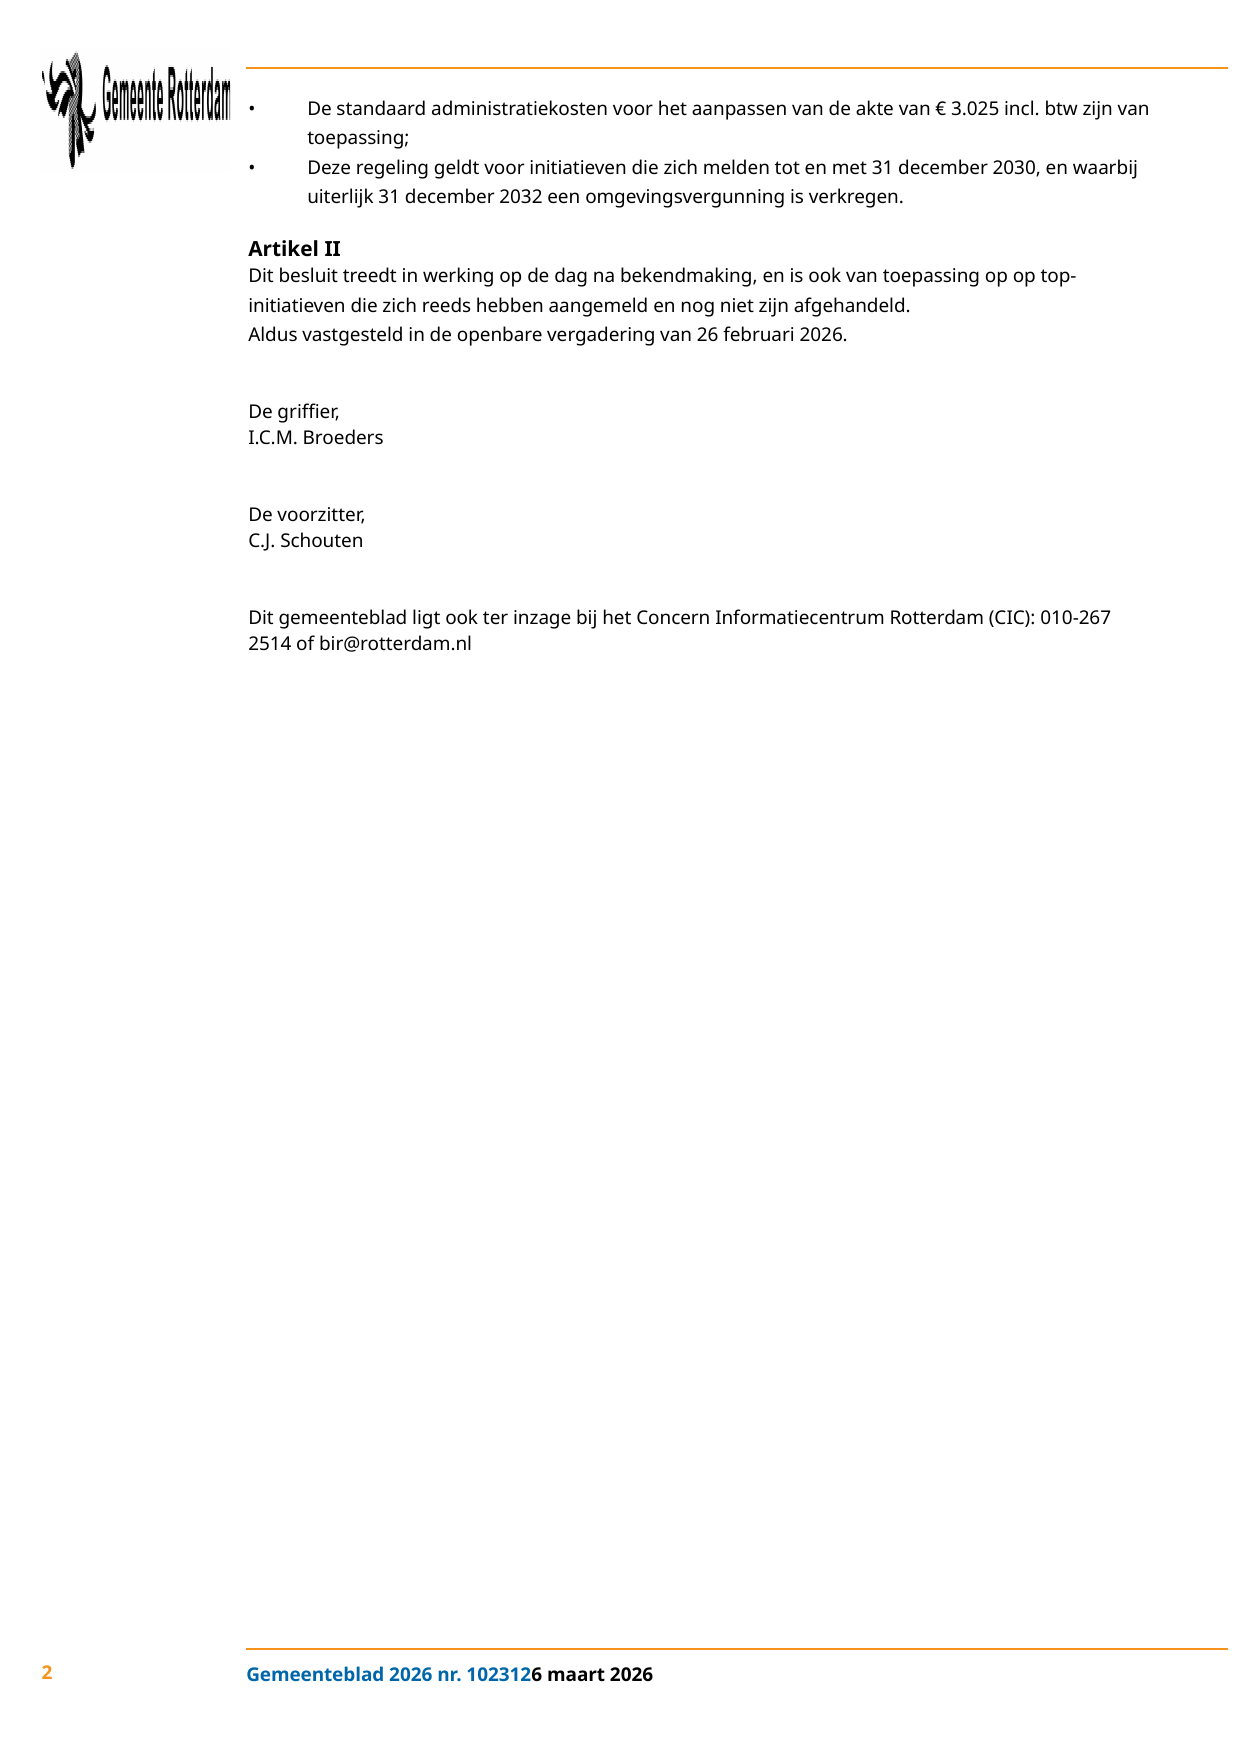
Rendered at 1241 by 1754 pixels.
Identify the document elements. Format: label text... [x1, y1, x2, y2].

list Deze regeling geldt voor initiatieven die zich melden tot en met 31 december 2030, en waarbij uiterlijk 31 december 2032 een omgevingsvergunning is verkregen. [248, 154, 1152, 209]
text Aldus vastgesteld in de openbare vergadering van 26 februari 2026. [248, 322, 1152, 347]
text Dit besluit treedt in werking op de dag na bekendmaking, en is ook van toepassing op op top-initiatieven die zich reeds hebben aangemeld en nog niet zijn afgehandeld. [248, 262, 1152, 318]
picture [41, 47, 231, 172]
text C.J. Schouten [248, 527, 1152, 553]
list De standaard administratiekosten voor het aanpassen van de akte van € 3.025 incl. btw zijn van toepassing; [248, 95, 1152, 150]
text Artikel II [248, 234, 1152, 262]
text De griffier, [248, 399, 1152, 424]
text I.C.M. Broeders [248, 424, 1152, 450]
text De voorzitter, [248, 502, 1152, 527]
text Dit gemeenteblad ligt ook ter inzage bij het Concern Informatiecentrum Rotterdam (CIC): 010-267 2514 of bir@rotterdam.nl [248, 604, 1152, 656]
